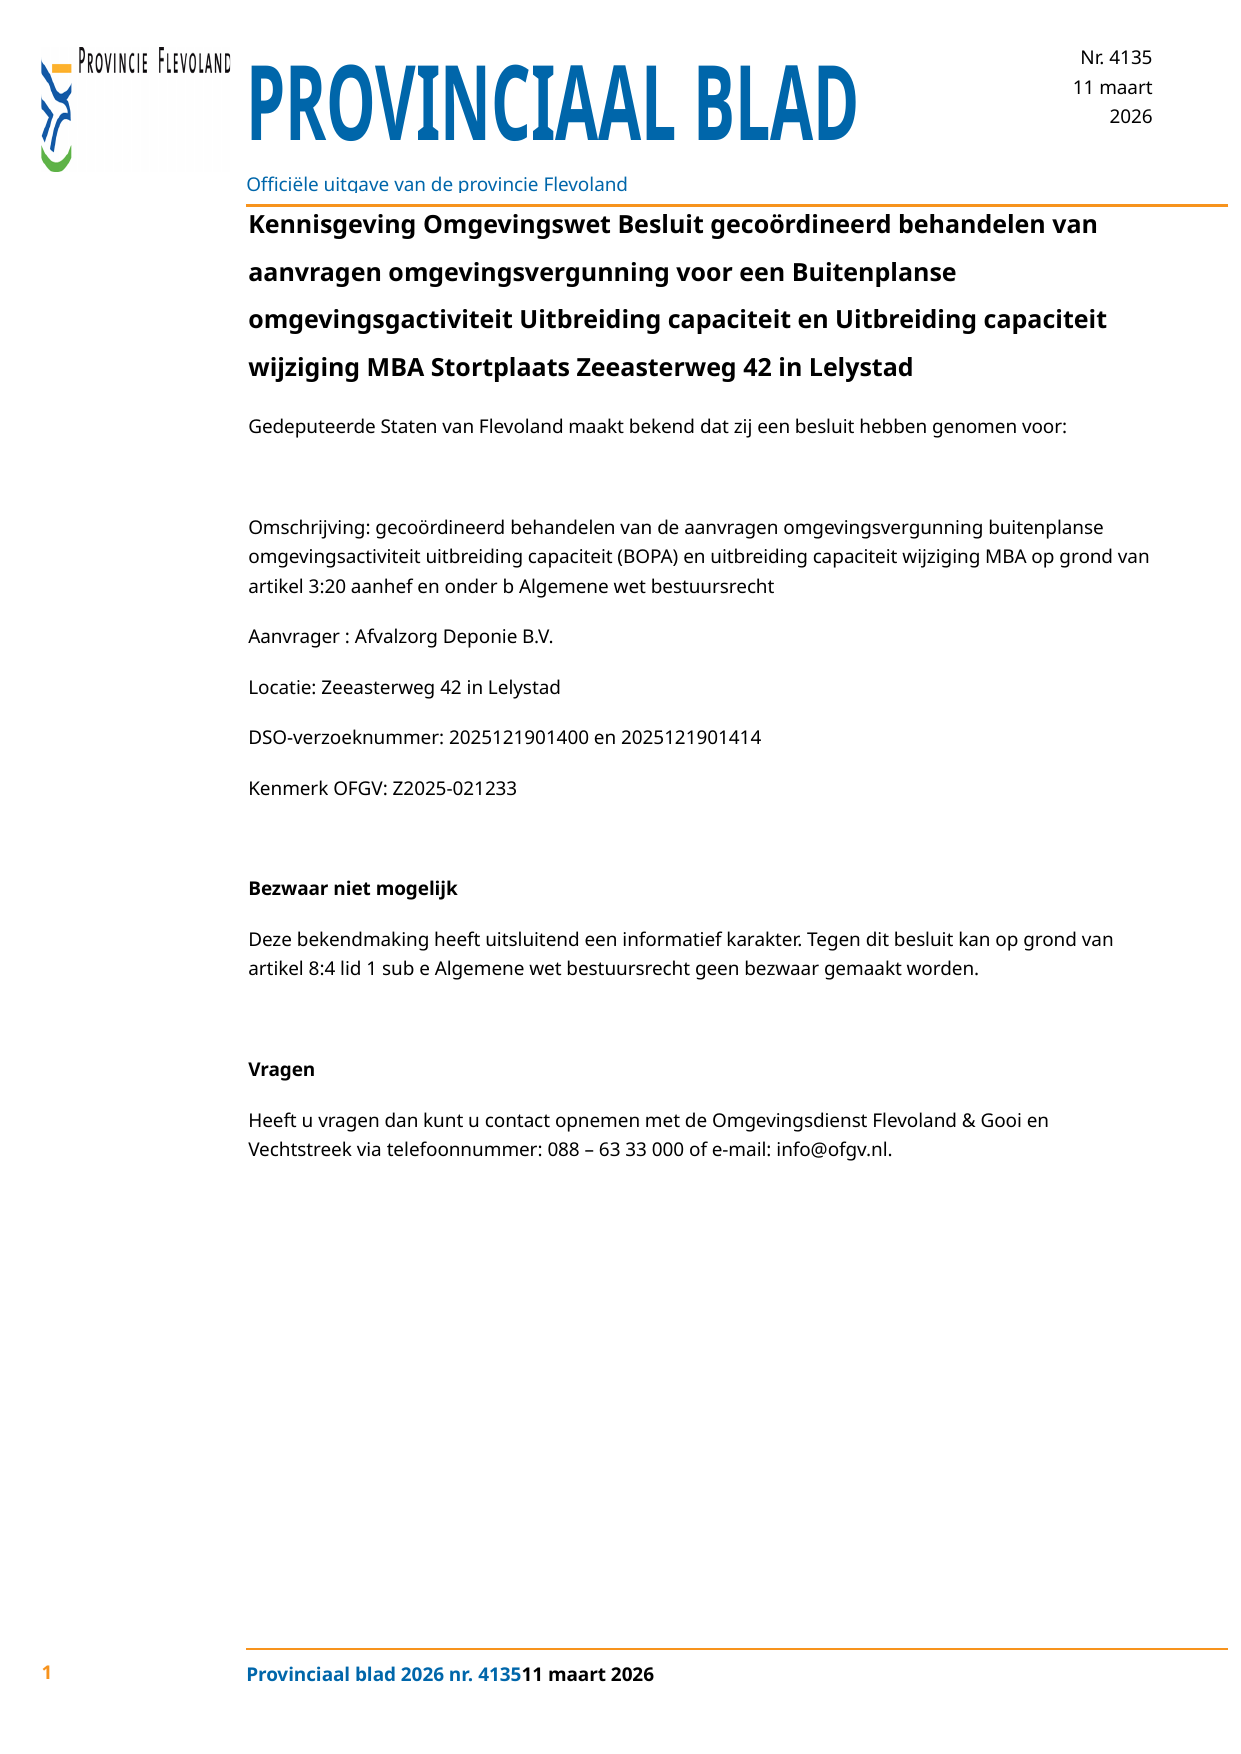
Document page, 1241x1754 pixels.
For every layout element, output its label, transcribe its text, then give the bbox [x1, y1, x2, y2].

text Kennisgeving Omgevingswet Besluit gecoördineerd behandelen van aanvragen omgevingsvergunning voor een Buitenplanse omgevingsgactiviteit Uitbreiding capaciteit en Uitbreiding capaciteit wijziging MBA Stortplaats Zeeasterweg 42 in Lelystad [248, 207, 1152, 384]
text DSO-verzoeknummer: 2025121901400 en 2025121901414 [248, 724, 1152, 750]
text Kenmerk OFGV: Z2025-021233 [248, 775, 1152, 801]
text Gedeputeerde Staten van Flevoland maakt bekend dat zij een besluit hebben genomen voor: [248, 413, 1152, 439]
text Heeft u vragen dan kunt u contact opnemen met de Omgevingsdienst Flevoland & Gooi en Vechtstreek via telefoonnummer: 088 – 63 33 000 of e-mail: info@ofgv.nl. [248, 1107, 1152, 1162]
picture [41, 47, 231, 172]
text Locatie: Zeeasterweg 42 in Lelystad [248, 674, 1152, 700]
text Omschrijving: gecoördineerd behandelen van de aanvragen omgevingsvergunning buitenplanse omgevingsactiviteit uitbreiding capaciteit (BOPA) en uitbreiding capaciteit wijziging MBA op grond van artikel 3:20 aanhef en onder b Algemene wet bestuursrecht [248, 514, 1152, 599]
text Aanvrager : Afvalzorg Deponie B.V. [248, 623, 1152, 649]
text Vragen [248, 1056, 1152, 1082]
text Deze bekendmaking heeft uitsluitend een informatief karakter. Tegen dit besluit kan op grond van artikel 8:4 lid 1 sub e Algemene wet bestuursrecht geen bezwaar gemaakt worden. [248, 926, 1152, 981]
text Bezwaar niet mogelijk [248, 876, 1152, 901]
